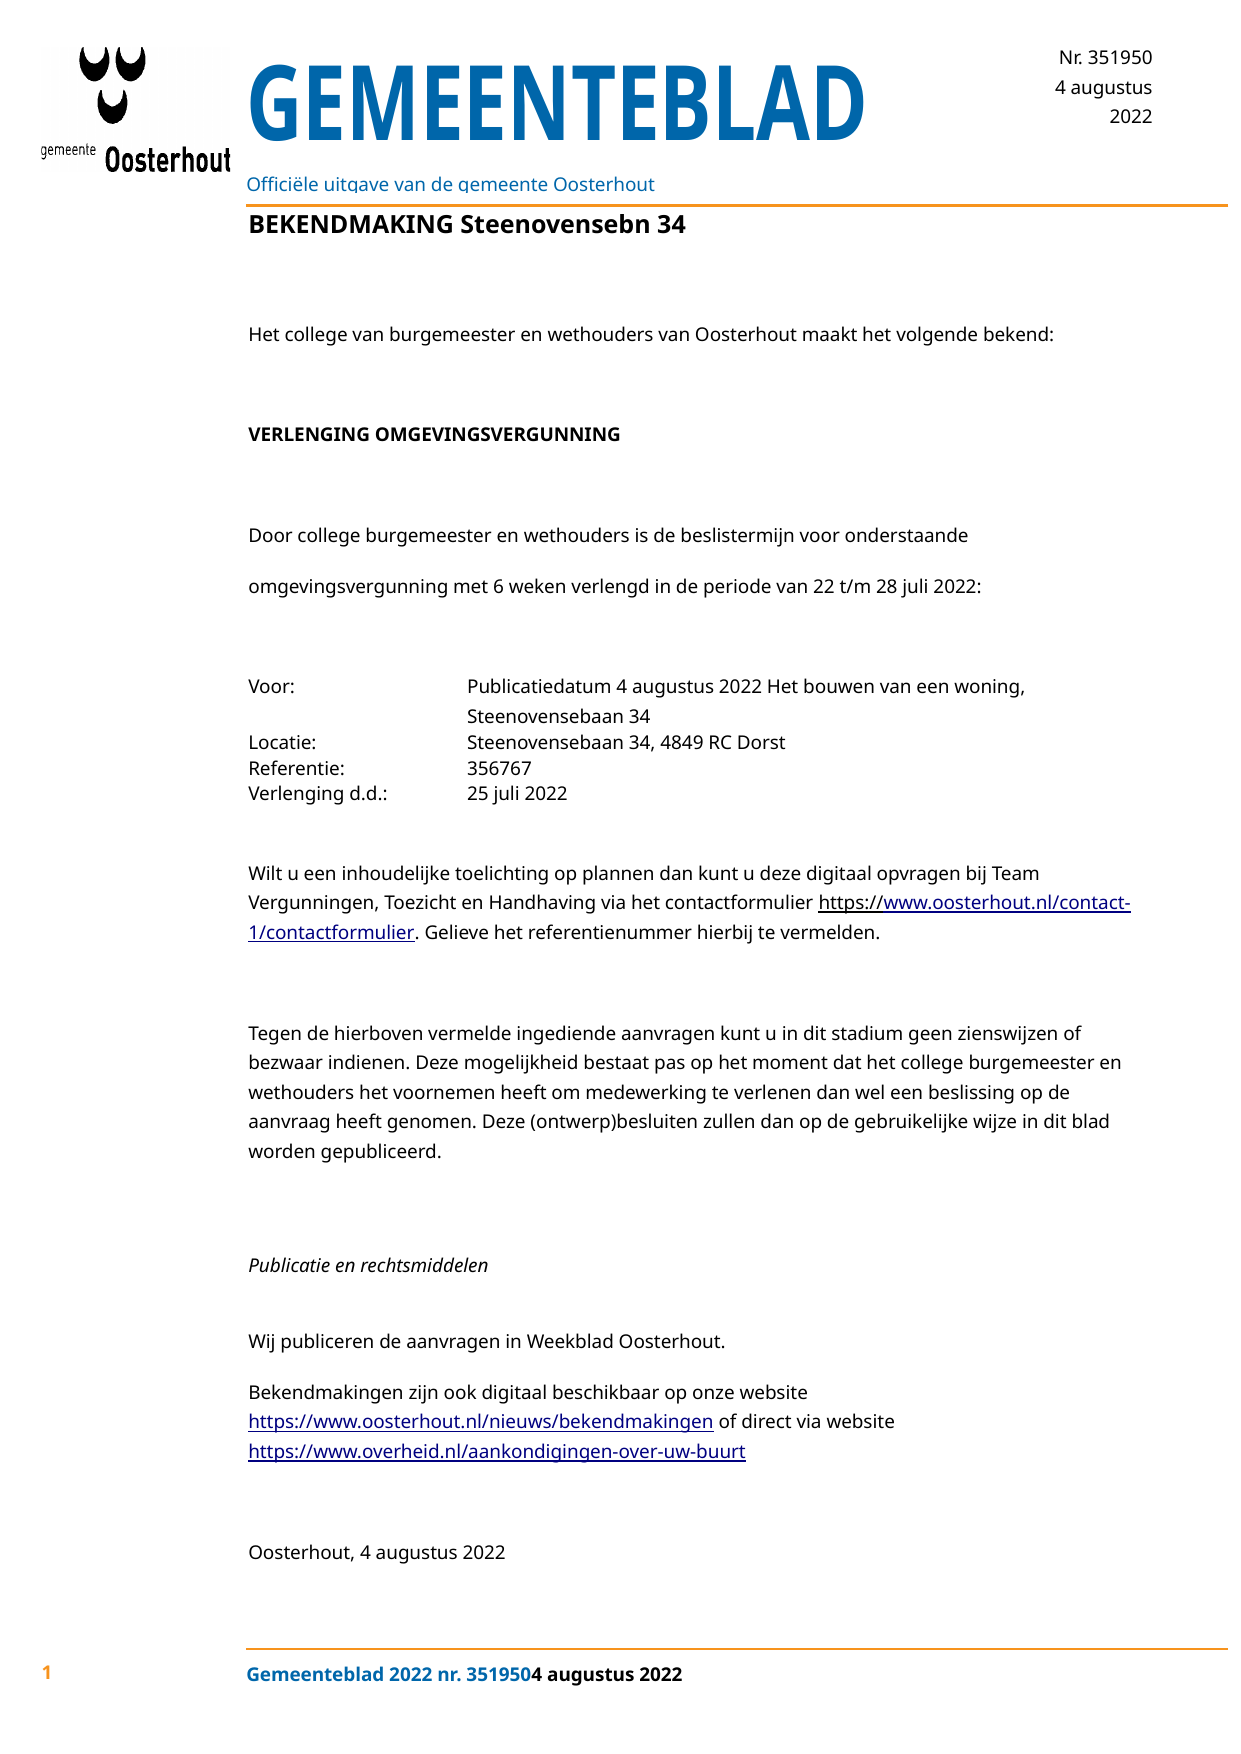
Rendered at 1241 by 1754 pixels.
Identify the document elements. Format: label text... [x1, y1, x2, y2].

text Wij publiceren de aanvragen in Weekblad Oosterhout. [248, 1329, 1152, 1354]
table_cell Locatie: [248, 729, 467, 755]
text Tegen de hierboven vermelde ingediende aanvragen kunt u in dit stadium geen zienswijzen of bezwaar indienen. Deze mogelijkheid bestaat pas op het moment dat het college burgemeester en wethouders het voornemen heeft om medewerking te verlenen dan wel een beslissing op de aanvraag heeft genomen. Deze (ontwerp)besluiten zullen dan op de gebruikelijke wijze in dit blad worden gepubliceerd. [248, 1020, 1152, 1164]
text Door college burgemeester en wethouders is de beslistermijn voor onderstaande [248, 522, 1152, 548]
table_cell Referentie: [248, 755, 467, 781]
text Het college van burgemeester en wethouders van Oosterhout maakt het volgende bekend: [248, 321, 1152, 346]
text omgevingsvergunning met 6 weken verlengd in de periode van 22 t/m 28 juli 2022: [248, 573, 1152, 598]
text BEKENDMAKING Steenovensebn 34 [248, 207, 1152, 241]
text Bekendmakingen zijn ook digitaal beschikbaar op onze website https://www.oosterhout.nl/nieuws/bekendmakingen of direct via website https://www.overheid.nl/aankondigingen-over-uw-buurt [248, 1379, 1152, 1464]
table_header Publicatiedatum 4 augustus 2022 Het bouwen van een woning, Steenovensebaan 34 [467, 674, 1152, 729]
text Wilt u een inhoudelijke toelichting op plannen dan kunt u deze digitaal opvragen bij Team Vergunningen, Toezicht en Handhaving via het contactformulier https://www.oosterhout.nl/contact-1/contactformulier. Gelieve het referentienummer hierbij te vermelden. [248, 860, 1152, 945]
text VERLENGING OMGEVINGSVERGUNNING [248, 422, 1152, 447]
table_cell 25 juli 2022 [467, 781, 1152, 806]
table_cell Verlenging d.d.: [248, 781, 467, 806]
text Oosterhout, 4 augustus 2022 [248, 1539, 1152, 1565]
table_cell Steenovensebaan 34, 4849 RC Dorst [467, 729, 1152, 755]
picture [41, 47, 231, 172]
text Publicatie en rechtsmiddelen [248, 1253, 1152, 1278]
table_cell 356767 [467, 755, 1152, 781]
table_header Voor: [248, 674, 467, 729]
